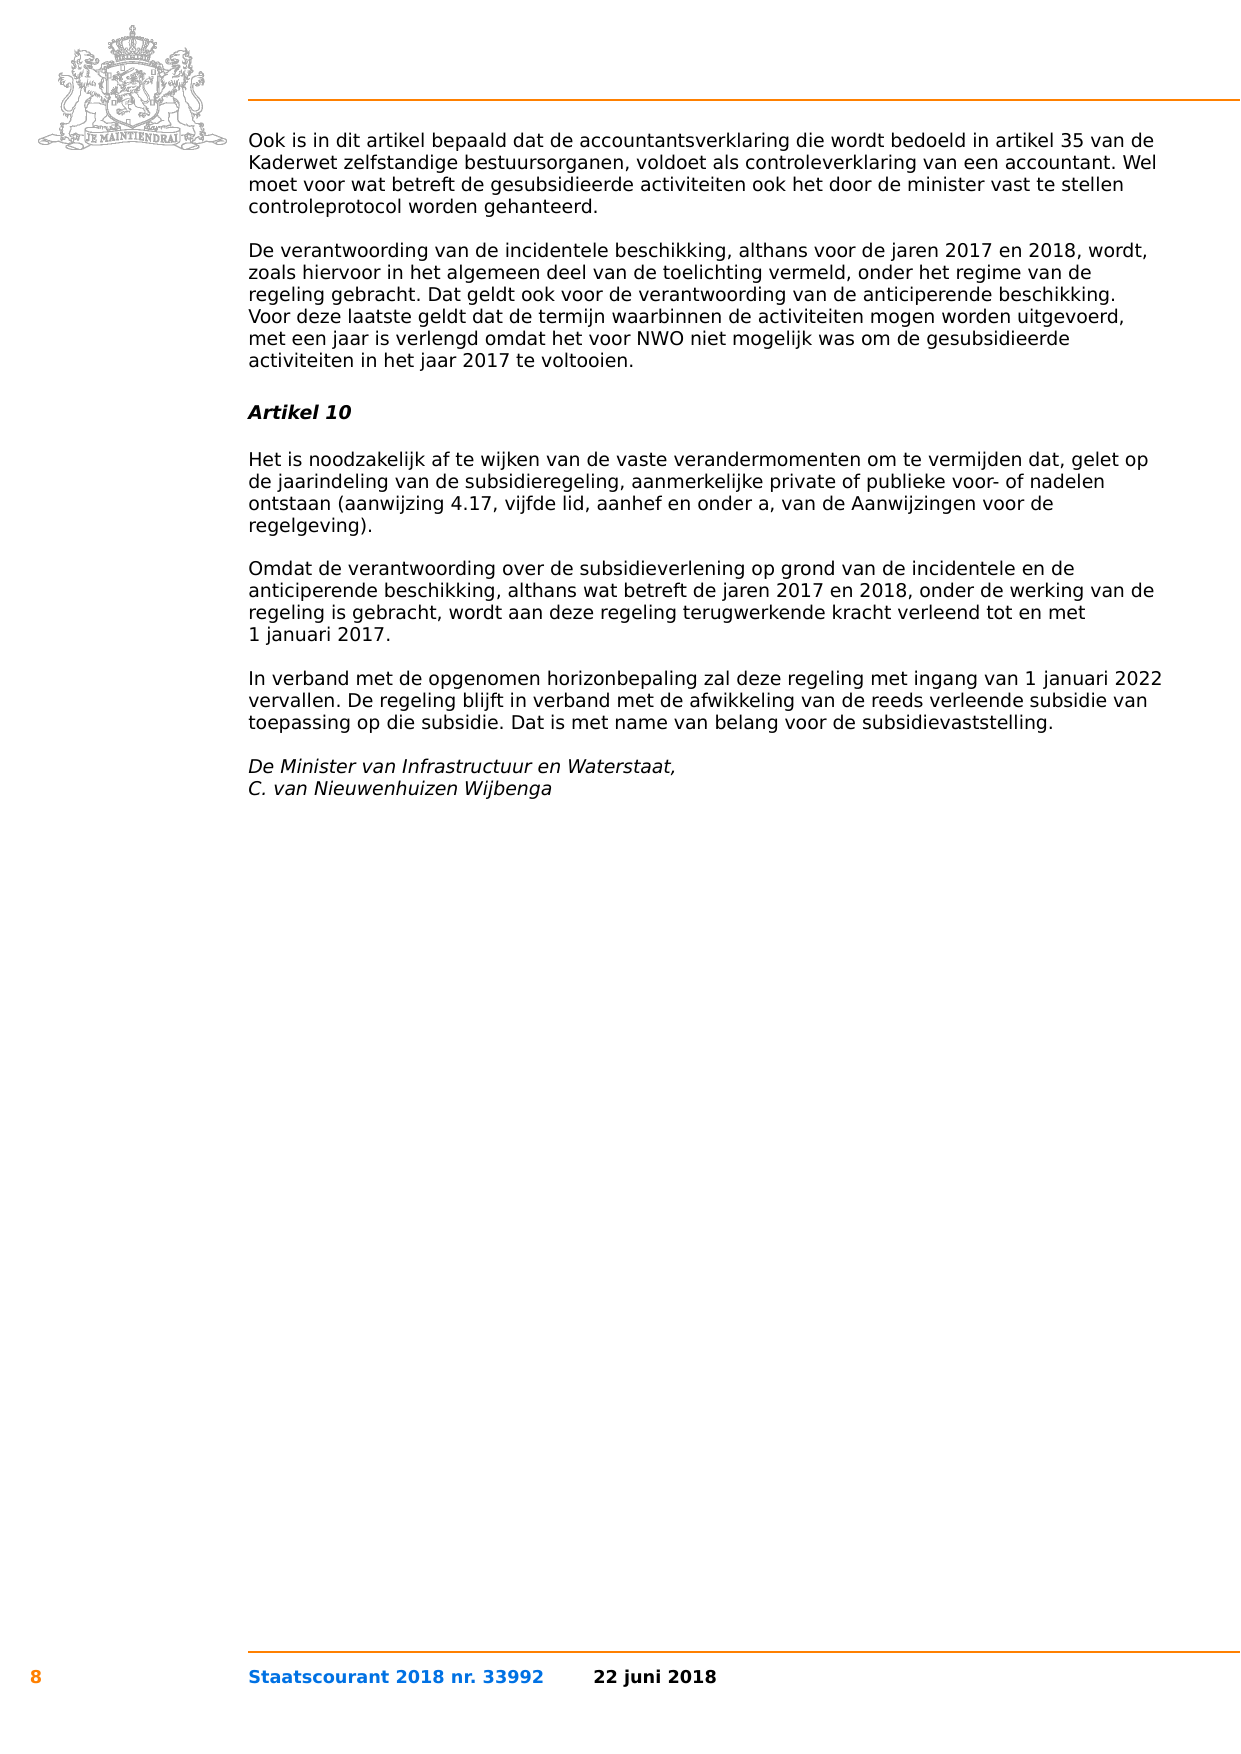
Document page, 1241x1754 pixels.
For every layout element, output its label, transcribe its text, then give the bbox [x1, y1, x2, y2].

text De Minister van Infrastructuur en Waterstaat, C. van Nieuwenhuizen Wijbenga [248, 756, 1163, 800]
subtitle Artikel 10 [248, 402, 1163, 423]
text In verband met de opgenomen horizonbepaling zal deze regeling met ingang van 1 januari 2022 vervallen. De regeling blijft in verband met de afwikkeling van de reeds verleende subsidie van toepassing op die subsidie. Dat is met name van belang voor de subsidievaststelling. [248, 668, 1163, 734]
picture [38, 25, 227, 150]
text Omdat de verantwoording over de subsidieverlening op grond van de incidentele en de anticiperende beschikking, althans wat betreft de jaren 2017 en 2018, onder de werking van de regeling is gebracht, wordt aan deze regeling terugwerkende kracht verleend tot en met 1 januari 2017. [248, 558, 1163, 646]
text Het is noodzakelijk af te wijken van de vaste verandermomenten om te vermijden dat, gelet op de jaarindeling van de subsidieregeling, aanmerkelijke private of publieke voor- of nadelen ontstaan (aanwijzing 4.17, vijfde lid, aanhef en onder a, van de Aanwijzingen voor de regelgeving). [248, 448, 1163, 536]
text Ook is in dit artikel bepaald dat de accountantsverklaring die wordt bedoeld in artikel 35 van de Kaderwet zelfstandige bestuursorganen, voldoet als controleverklaring van een accountant. Wel moet voor wat betreft de gesubsidieerde activiteiten ook het door de minister vast te stellen controleprotocol worden gehanteerd. [248, 130, 1163, 218]
text De verantwoording van de incidentele beschikking, althans voor de jaren 2017 en 2018, wordt, zoals hiervoor in het algemeen deel van de toelichting vermeld, onder het regime van de regeling gebracht. Dat geldt ook voor de verantwoording van de anticiperende beschikking. Voor deze laatste geldt dat de termijn waarbinnen de activiteiten mogen worden uitgevoerd, met een jaar is verlengd omdat het voor NWO niet mogelijk was om de gesubsidieerde activiteiten in het jaar 2017 te voltooien. [248, 240, 1163, 372]
